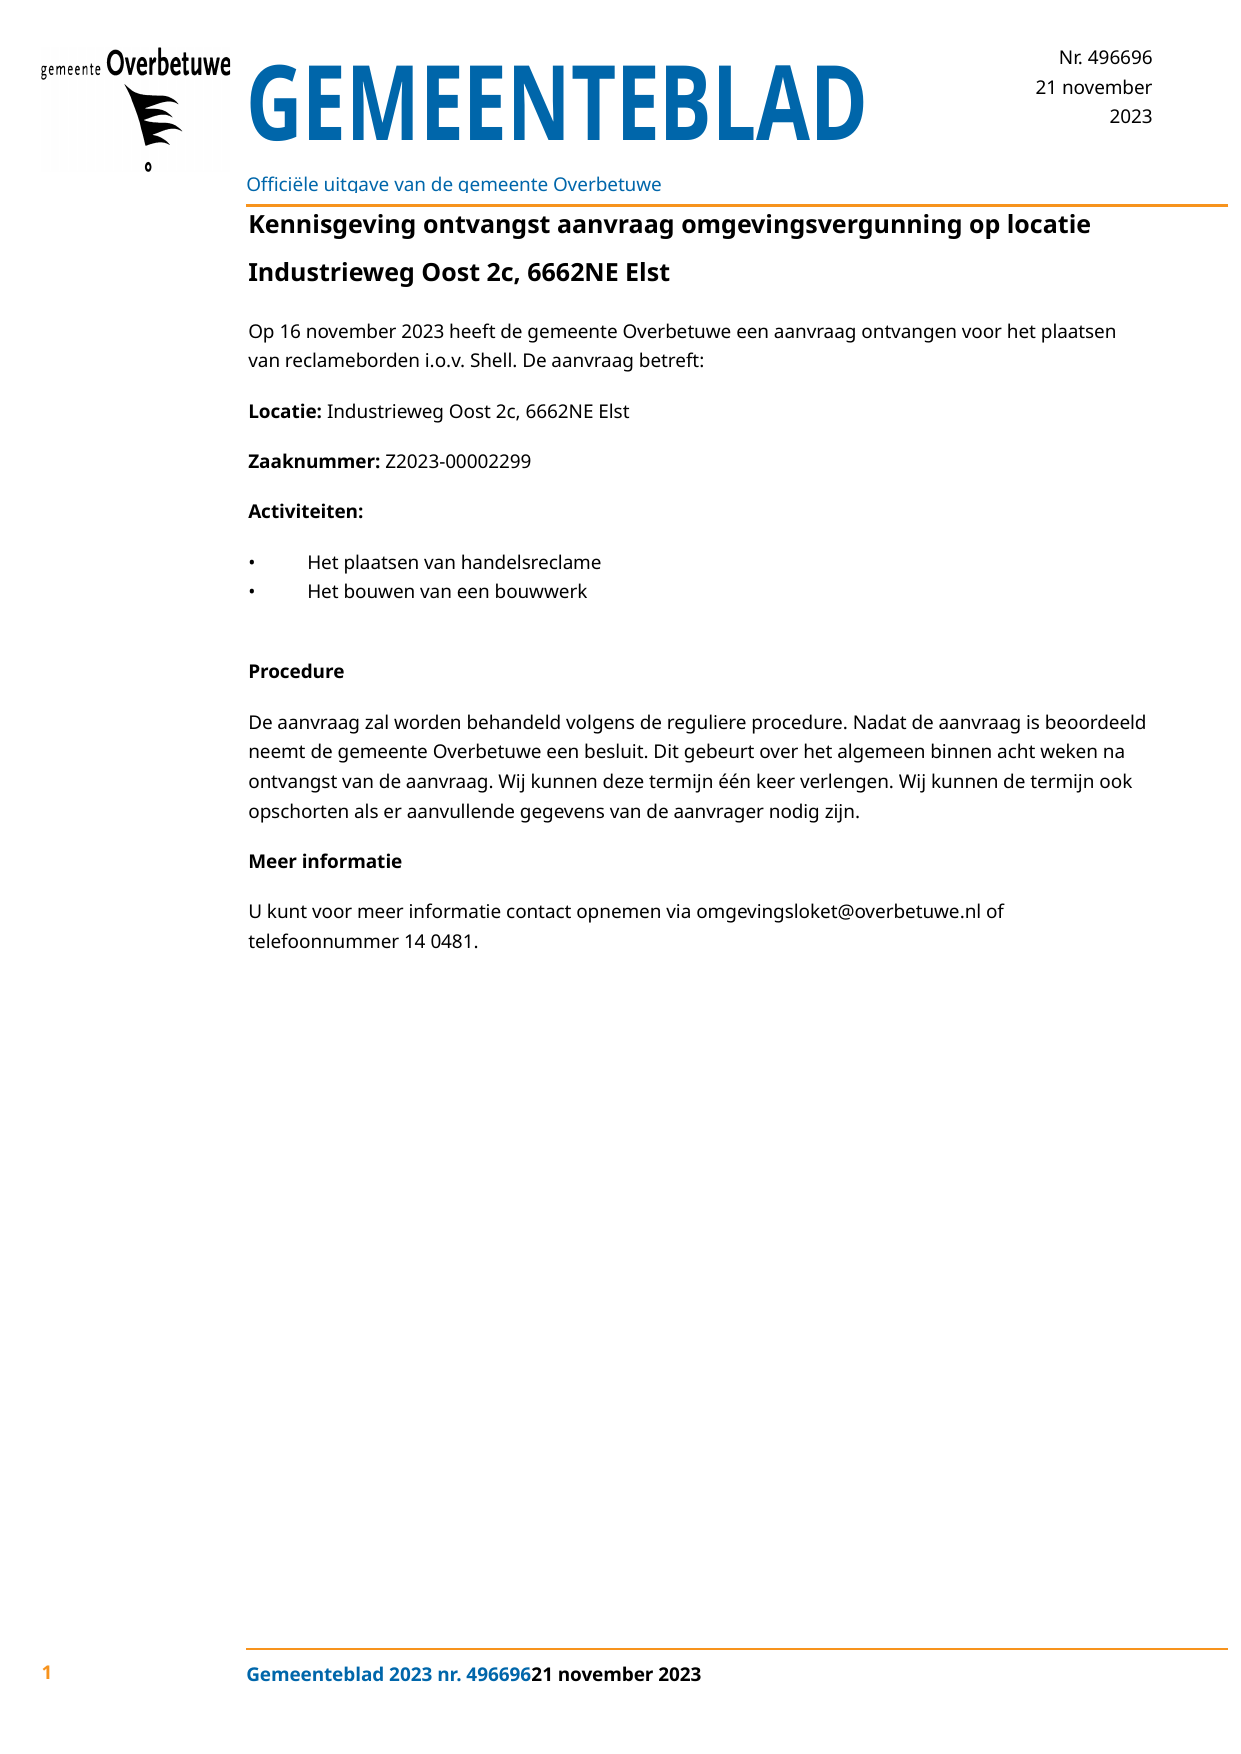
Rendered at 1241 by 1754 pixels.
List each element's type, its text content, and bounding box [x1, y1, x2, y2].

text Zaaknummer: Z2023-00002299 [248, 448, 1152, 474]
text De aanvraag zal worden behandeld volgens de reguliere procedure. Nadat de aanvraag is beoordeeld neemt de gemeente Overbetuwe een besluit. Dit gebeurt over het algemeen binnen acht weken na ontvangst van de aanvraag. Wij kunnen deze termijn één keer verlengen. Wij kunnen de termijn ook opschorten als er aanvullende gegevens van de aanvrager nodig zijn. [248, 709, 1152, 824]
text Activiteiten: [248, 499, 1152, 524]
list Het plaatsen van handelsreclame [248, 549, 1152, 575]
text Meer informatie [248, 848, 1152, 874]
text Op 16 november 2023 heeft de gemeente Overbetuwe een aanvraag ontvangen voor het plaatsen van reclameborden i.o.v. Shell. De aanvraag betreft: [248, 318, 1152, 373]
text Kennisgeving ontvangst aanvraag omgevingsvergunning op locatie Industrieweg Oost 2c, 6662NE Elst [248, 207, 1152, 288]
picture [41, 47, 231, 172]
text Locatie: Industrieweg Oost 2c, 6662NE Elst [248, 398, 1152, 424]
text Procedure [248, 659, 1152, 684]
text U kunt voor meer informatie contact opnemen via omgevingsloket@overbetuwe.nl of telefoonnummer 14 0481. [248, 899, 1152, 954]
list Het bouwen van een bouwwerk [248, 579, 1152, 604]
